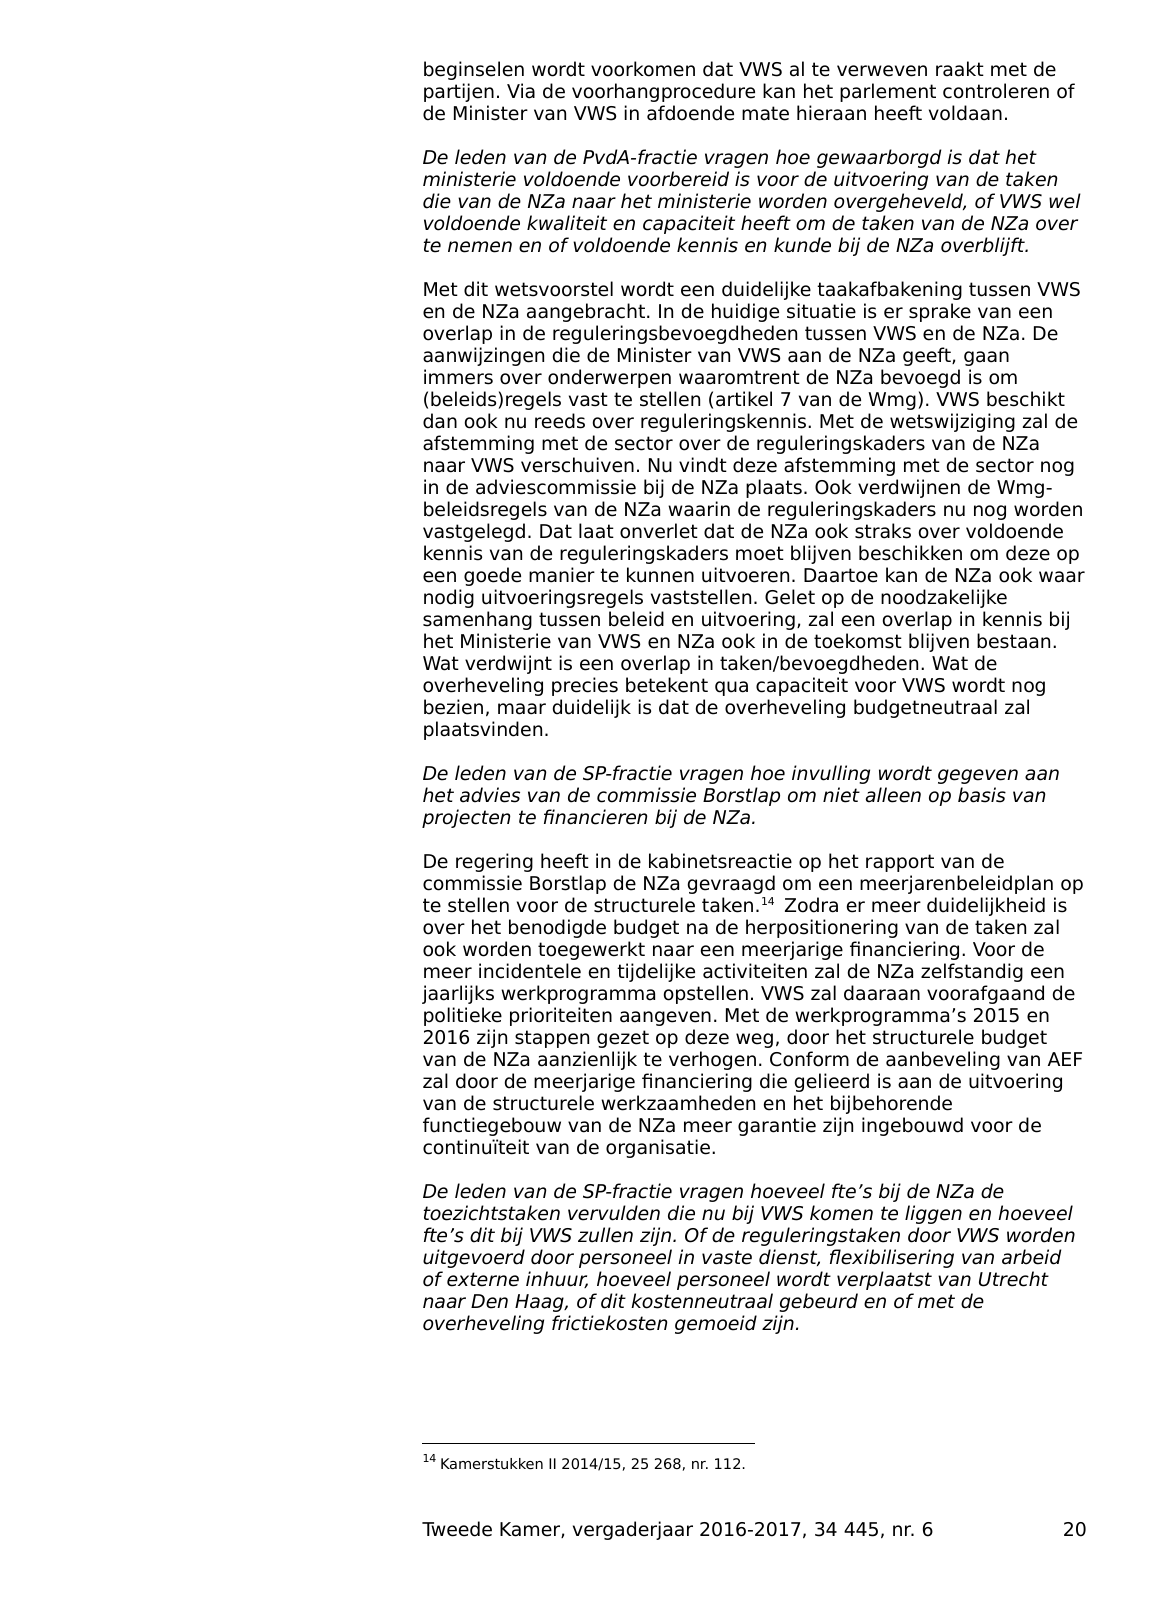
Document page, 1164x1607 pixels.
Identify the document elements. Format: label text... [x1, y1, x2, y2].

text De regering heeft in de kabinetsreactie op het rapport van de commissie Borstlap de NZa gevraagd om een meerjarenbeleidplan op te stellen voor de structurele taken. Zodra er meer duidelijkheid is over het benodigde budget na de herpositionering van de taken zal ook worden toegewerkt naar een meerjarige financiering. Voor de meer incidentele en tijdelijke activiteiten zal de NZa zelfstandig een jaarlijks werkprogramma opstellen. VWS zal daaraan voorafgaand de politieke prioriteiten aangeven. Met de werkprogramma’s 2015 en 2016 zijn stappen gezet op deze weg, door het structurele budget van de NZa aanzienlijk te verhogen. Conform de aanbeveling van AEF zal door de meerjarige financiering die gelieerd is aan de uitvoering van de structurele werkzaamheden en het bijbehorende functiegebouw van de NZa meer garantie zijn ingebouwd voor de continuïteit van de organisatie. [422, 851, 1087, 1159]
text De leden van de SP-fractie vragen hoeveel fte’s bij de NZa de toezichtstaken vervulden die nu bij VWS komen te liggen en hoeveel fte’s dit bij VWS zullen zijn. Of de reguleringstaken door VWS worden uitgevoerd door personeel in vaste dienst, flexibilisering van arbeid of externe inhuur, hoeveel personeel wordt verplaatst van Utrecht naar Den Haag, of dit kostenneutraal gebeurd en of met de overheveling frictiekosten gemoeid zijn. [422, 1181, 1087, 1335]
text De leden van de SP-fractie vragen hoe invulling wordt gegeven aan het advies van de commissie Borstlap om niet alleen op basis van projecten te financieren bij de NZa. [422, 763, 1087, 829]
text Kamerstukken II 2014/15, 25 268, nr. 112. [422, 1452, 1087, 1474]
text Met dit wetsvoorstel wordt een duidelijke taakafbakening tussen VWS en de NZa aangebracht. In de huidige situatie is er sprake van een overlap in de reguleringsbevoegdheden tussen VWS en de NZa. De aanwijzingen die de Minister van VWS aan de NZa geeft, gaan immers over onderwerpen waaromtrent de NZa bevoegd is om (beleids)regels vast te stellen (artikel 7 van de Wmg). VWS beschikt dan ook nu reeds over reguleringskennis. Met de wetswijziging zal de afstemming met de sector over de reguleringskaders van de NZa naar VWS verschuiven. Nu vindt deze afstemming met de sector nog in de adviescommissie bij de NZa plaats. Ook verdwijnen de Wmg-beleidsregels van de NZa waarin de reguleringskaders nu nog worden vastgelegd. Dat laat onverlet dat de NZa ook straks over voldoende kennis van de reguleringskaders moet blijven beschikken om deze op een goede manier te kunnen uitvoeren. Daartoe kan de NZa ook waar nodig uitvoeringsregels vaststellen. Gelet op de noodzakelijke samenhang tussen beleid en uitvoering, zal een overlap in kennis bij het Ministerie van VWS en NZa ook in de toekomst blijven bestaan. Wat verdwijnt is een overlap in taken/bevoegdheden. Wat de overheveling precies betekent qua capaciteit voor VWS wordt nog bezien, maar duidelijk is dat de overheveling budgetneutraal zal plaatsvinden. [422, 279, 1087, 741]
text De leden van de PvdA-fractie vragen hoe gewaarborgd is dat het ministerie voldoende voorbereid is voor de uitvoering van de taken die van de NZa naar het ministerie worden overgeheveld, of VWS wel voldoende kwaliteit en capaciteit heeft om de taken van de NZa over te nemen en of voldoende kennis en kunde bij de NZa overblijft. [422, 147, 1087, 257]
text beginselen wordt voorkomen dat VWS al te verweven raakt met de partijen. Via de voorhangprocedure kan het parlement controleren of de Minister van VWS in afdoende mate hieraan heeft voldaan. [422, 59, 1087, 125]
